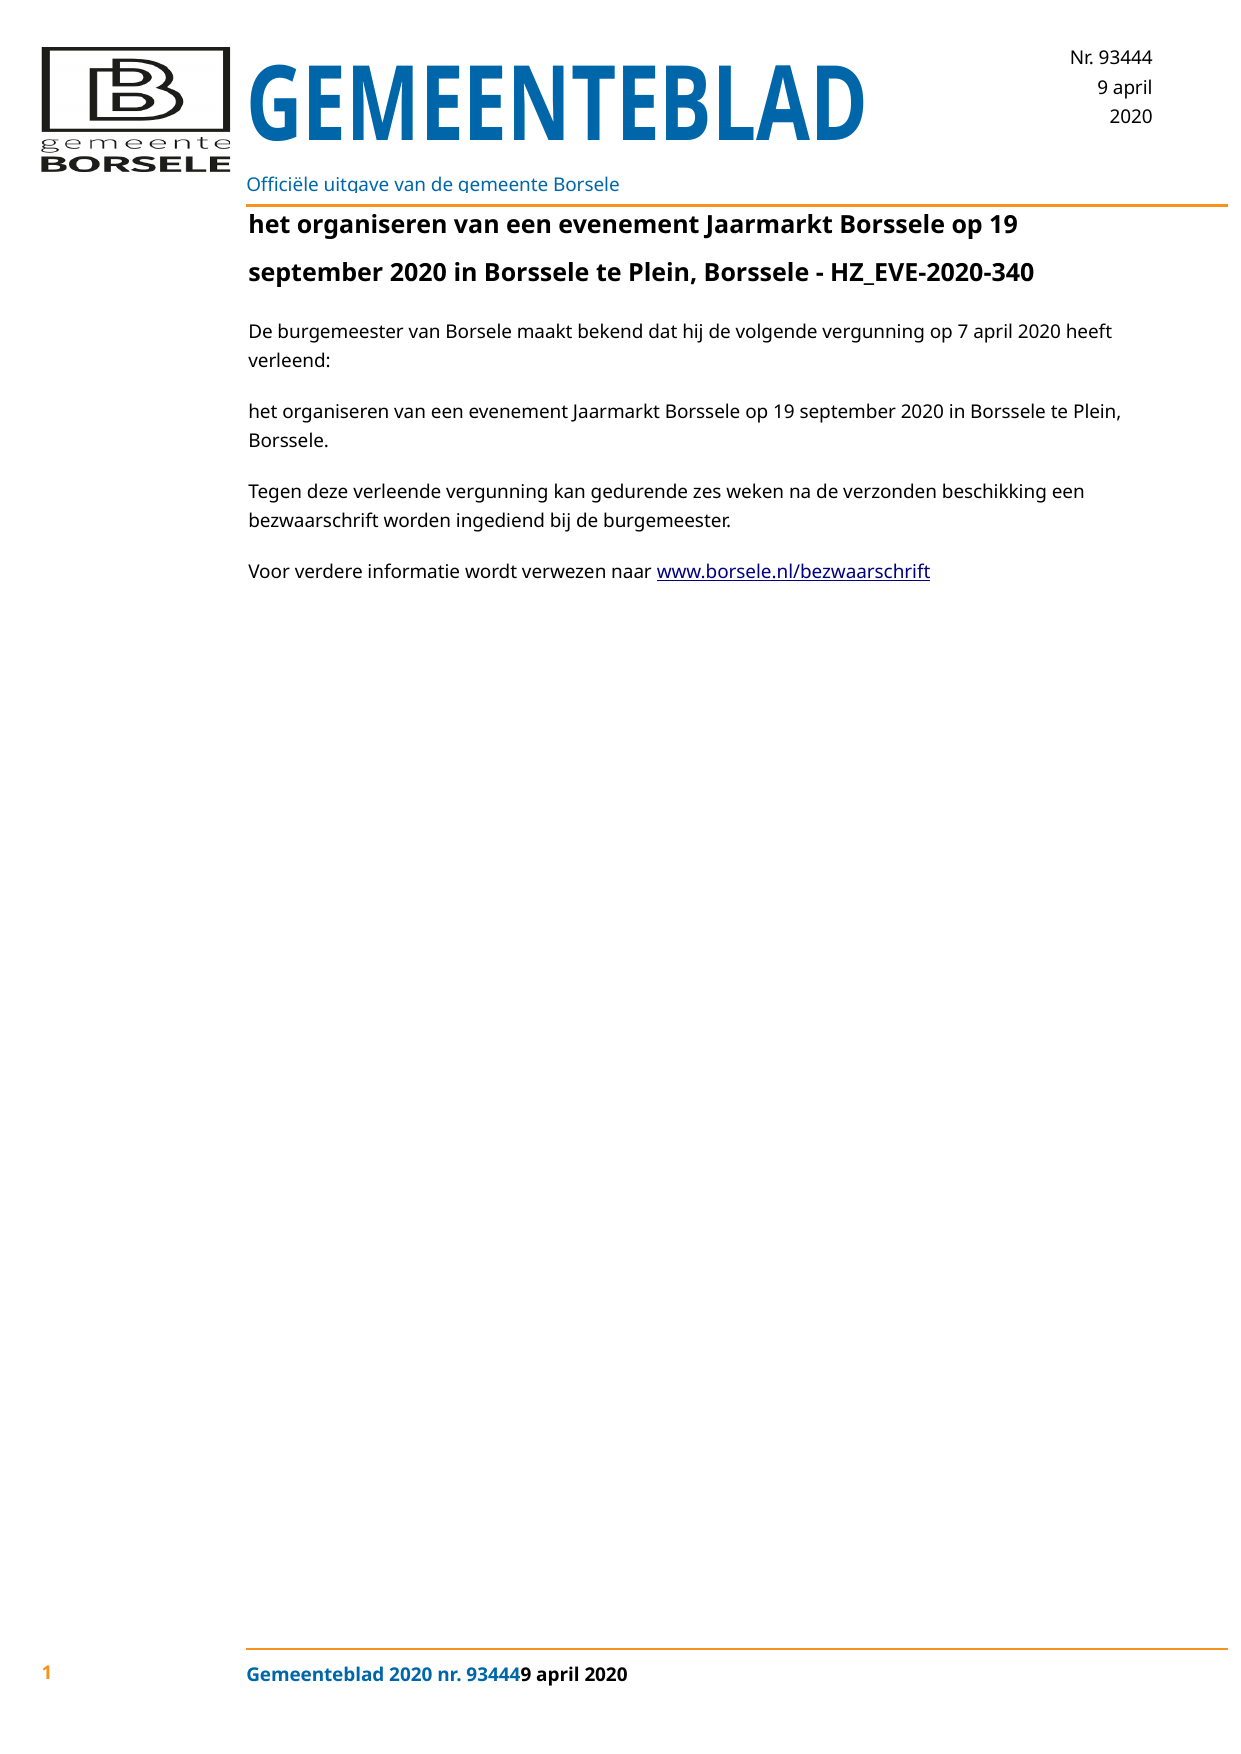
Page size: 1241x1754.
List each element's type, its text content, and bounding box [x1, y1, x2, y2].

text Voor verdere informatie wordt verwezen naar www.borsele.nl/bezwaarschrift [248, 558, 1152, 584]
text Tegen deze verleende vergunning kan gedurende zes weken na de verzonden beschikking een bezwaarschrift worden ingediend bij de burgemeester. [248, 478, 1152, 533]
text het organiseren van een evenement Jaarmarkt Borssele op 19 september 2020 in Borssele te Plein, Borssele. [248, 398, 1152, 453]
text het organiseren van een evenement Jaarmarkt Borssele op 19 september 2020 in Borssele te Plein, Borssele - HZ_EVE-2020-340 [248, 207, 1152, 288]
picture [41, 47, 231, 172]
text De burgemeester van Borsele maakt bekend dat hij de volgende vergunning op 7 april 2020 heeft verleend: [248, 318, 1152, 373]
